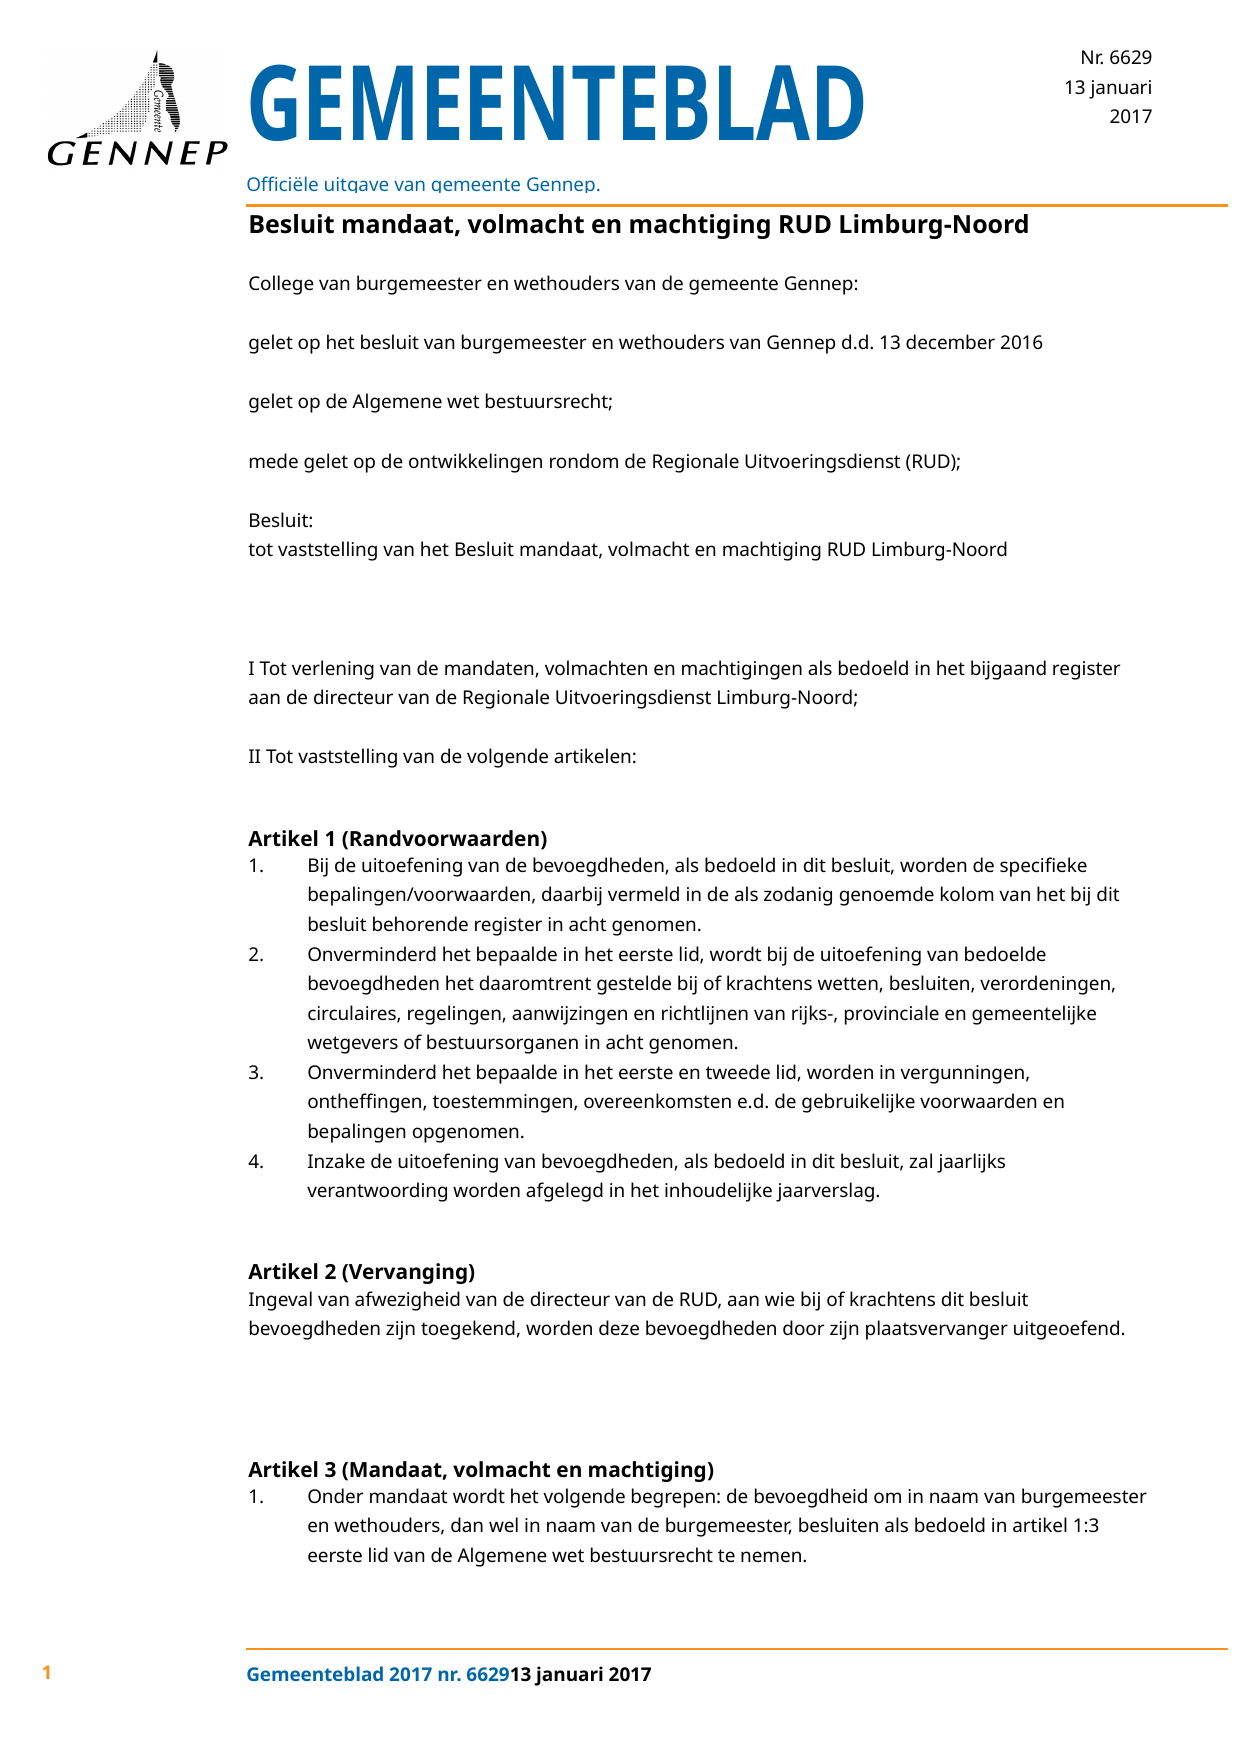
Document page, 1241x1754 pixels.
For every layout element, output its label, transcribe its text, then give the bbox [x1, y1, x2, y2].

text Artikel 1 (Randvoorwaarden) [248, 824, 1152, 852]
text gelet op het besluit van burgemeester en wethouders van Gennep d.d. 13 december 2016 [248, 329, 1152, 355]
text College van burgemeester en wethouders van de gemeente Gennep: [248, 270, 1152, 296]
text mede gelet op de ontwikkelingen rondom de Regionale Uitvoeringsdienst (RUD); [248, 448, 1152, 473]
text Besluit: [248, 507, 1152, 533]
list Bij de uitoefening van de bevoegdheden, als bedoeld in dit besluit, worden de specifieke bepalingen/voorwaarden, daarbij vermeld in de als zodanig genoemde kolom van het bij dit besluit behorende register in acht genomen. [248, 852, 1152, 937]
picture [41, 47, 231, 172]
text Artikel 3 (Mandaat, volmacht en machtiging) [248, 1455, 1152, 1483]
text tot vaststelling van het Besluit mandaat, volmacht en machtiging RUD Limburg-Noord [248, 537, 1152, 562]
list Onverminderd het bepaalde in het eerste en tweede lid, worden in vergunningen, ontheffingen, toestemmingen, overeenkomsten e.d. de gebruikelijke voorwaarden en bepalingen opgenomen. [248, 1059, 1152, 1144]
list Onder mandaat wordt het volgende begrepen: de bevoegdheid om in naam van burgemeester en wethouders, dan wel in naam van de burgemeester, besluiten als bedoeld in artikel 1:3 eerste lid van de Algemene wet bestuursrecht te nemen. [248, 1483, 1152, 1568]
text I Tot verlening van de mandaten, volmachten en machtigingen als bedoeld in het bijgaand register aan de directeur van de Regionale Uitvoeringsdienst Limburg-Noord; [248, 655, 1152, 710]
text gelet op de Algemene wet bestuursrecht; [248, 389, 1152, 414]
text Besluit mandaat, volmacht en machtiging RUD Limburg-Noord [248, 207, 1152, 241]
text Ingeval van afwezigheid van de directeur van de RUD, aan wie bij of krachtens dit besluit bevoegdheden zijn toegekend, worden deze bevoegdheden door zijn plaatsvervanger uitgeoefend. [248, 1286, 1152, 1341]
list Onverminderd het bepaalde in het eerste lid, wordt bij de uitoefening van bedoelde bevoegdheden het daaromtrent gestelde bij of krachtens wetten, besluiten, verordeningen, circulaires, regelingen, aanwijzingen en richtlijnen van rijks-, provinciale en gemeentelijke wetgevers of bestuursorganen in acht genomen. [248, 941, 1152, 1055]
text Artikel 2 (Vervanging) [248, 1257, 1152, 1286]
list Inzake de uitoefening van bevoegdheden, als bedoeld in dit besluit, zal jaarlijks verantwoording worden afgelegd in het inhoudelijke jaarverslag. [248, 1148, 1152, 1203]
text II Tot vaststelling van de volgende artikelen: [248, 744, 1152, 769]
